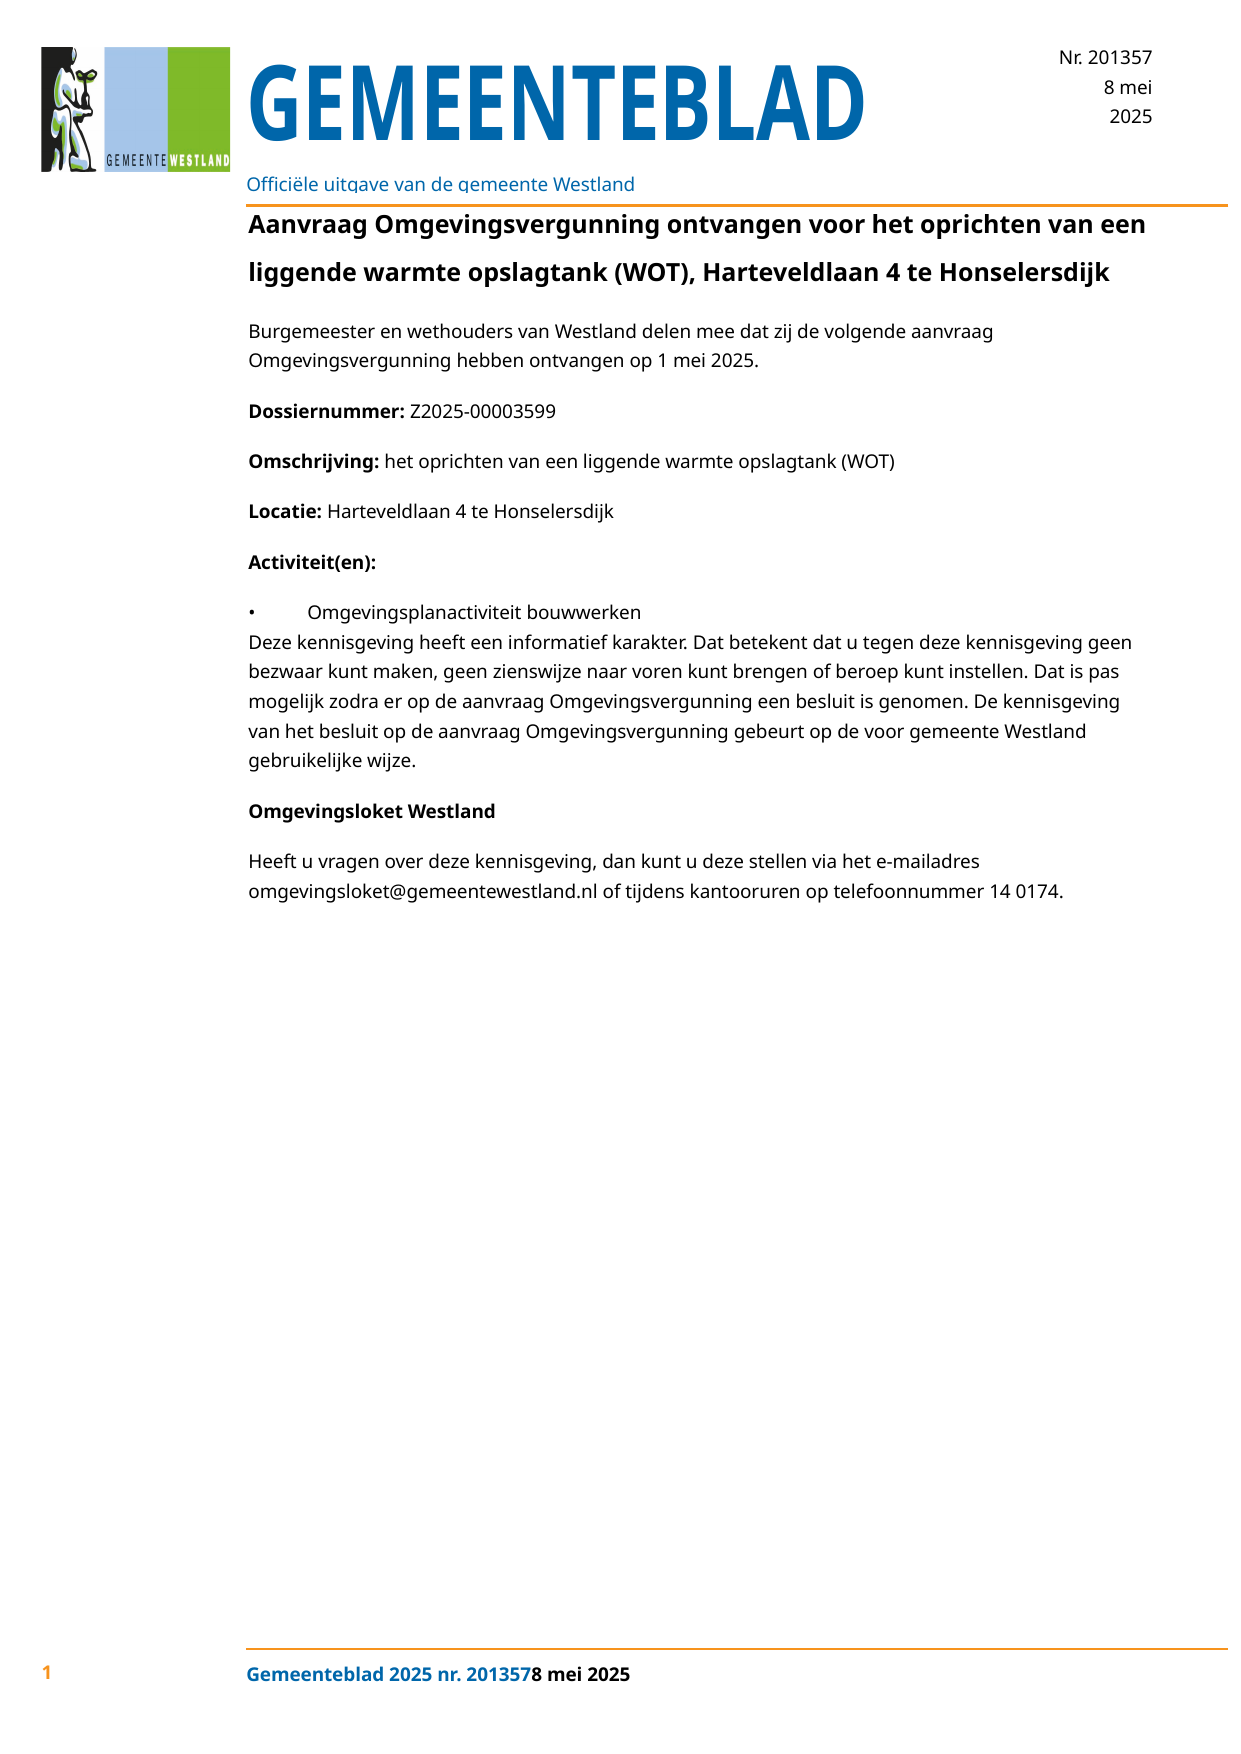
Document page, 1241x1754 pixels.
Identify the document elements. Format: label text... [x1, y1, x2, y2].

text Omschrijving: het oprichten van een liggende warmte opslagtank (WOT) [248, 448, 1152, 474]
picture [41, 47, 231, 172]
text Heeft u vragen over deze kennisgeving, dan kunt u deze stellen via het e-mailadres omgevingsloket@gemeentewestland.nl of tijdens kantooruren op telefoonnummer 14 0174. [248, 848, 1152, 904]
text Locatie: Harteveldlaan 4 te Honselersdijk [248, 499, 1152, 524]
text Aanvraag Omgevingsvergunning ontvangen voor het oprichten van een liggende warmte opslagtank (WOT), Harteveldlaan 4 te Honselersdijk [248, 207, 1152, 288]
text Activiteit(en): [248, 549, 1152, 575]
text Deze kennisgeving heeft een informatief karakter. Dat betekent dat u tegen deze kennisgeving geen bezwaar kunt maken, geen zienswijze naar voren kunt brengen of beroep kunt instellen. Dat is pas mogelijk zodra er op de aanvraag Omgevingsvergunning een besluit is genomen. De kennisgeving van het besluit op de aanvraag Omgevingsvergunning gebeurt op de voor gemeente Westland gebruikelijke wijze. [248, 629, 1152, 773]
text Burgemeester en wethouders van Westland delen mee dat zij de volgende aanvraag Omgevingsvergunning hebben ontvangen op 1 mei 2025. [248, 318, 1152, 373]
list Omgevingsplanactiviteit bouwwerken [248, 599, 1152, 625]
text Dossiernummer: Z2025-00003599 [248, 398, 1152, 424]
text Omgevingsloket Westland [248, 798, 1152, 824]
